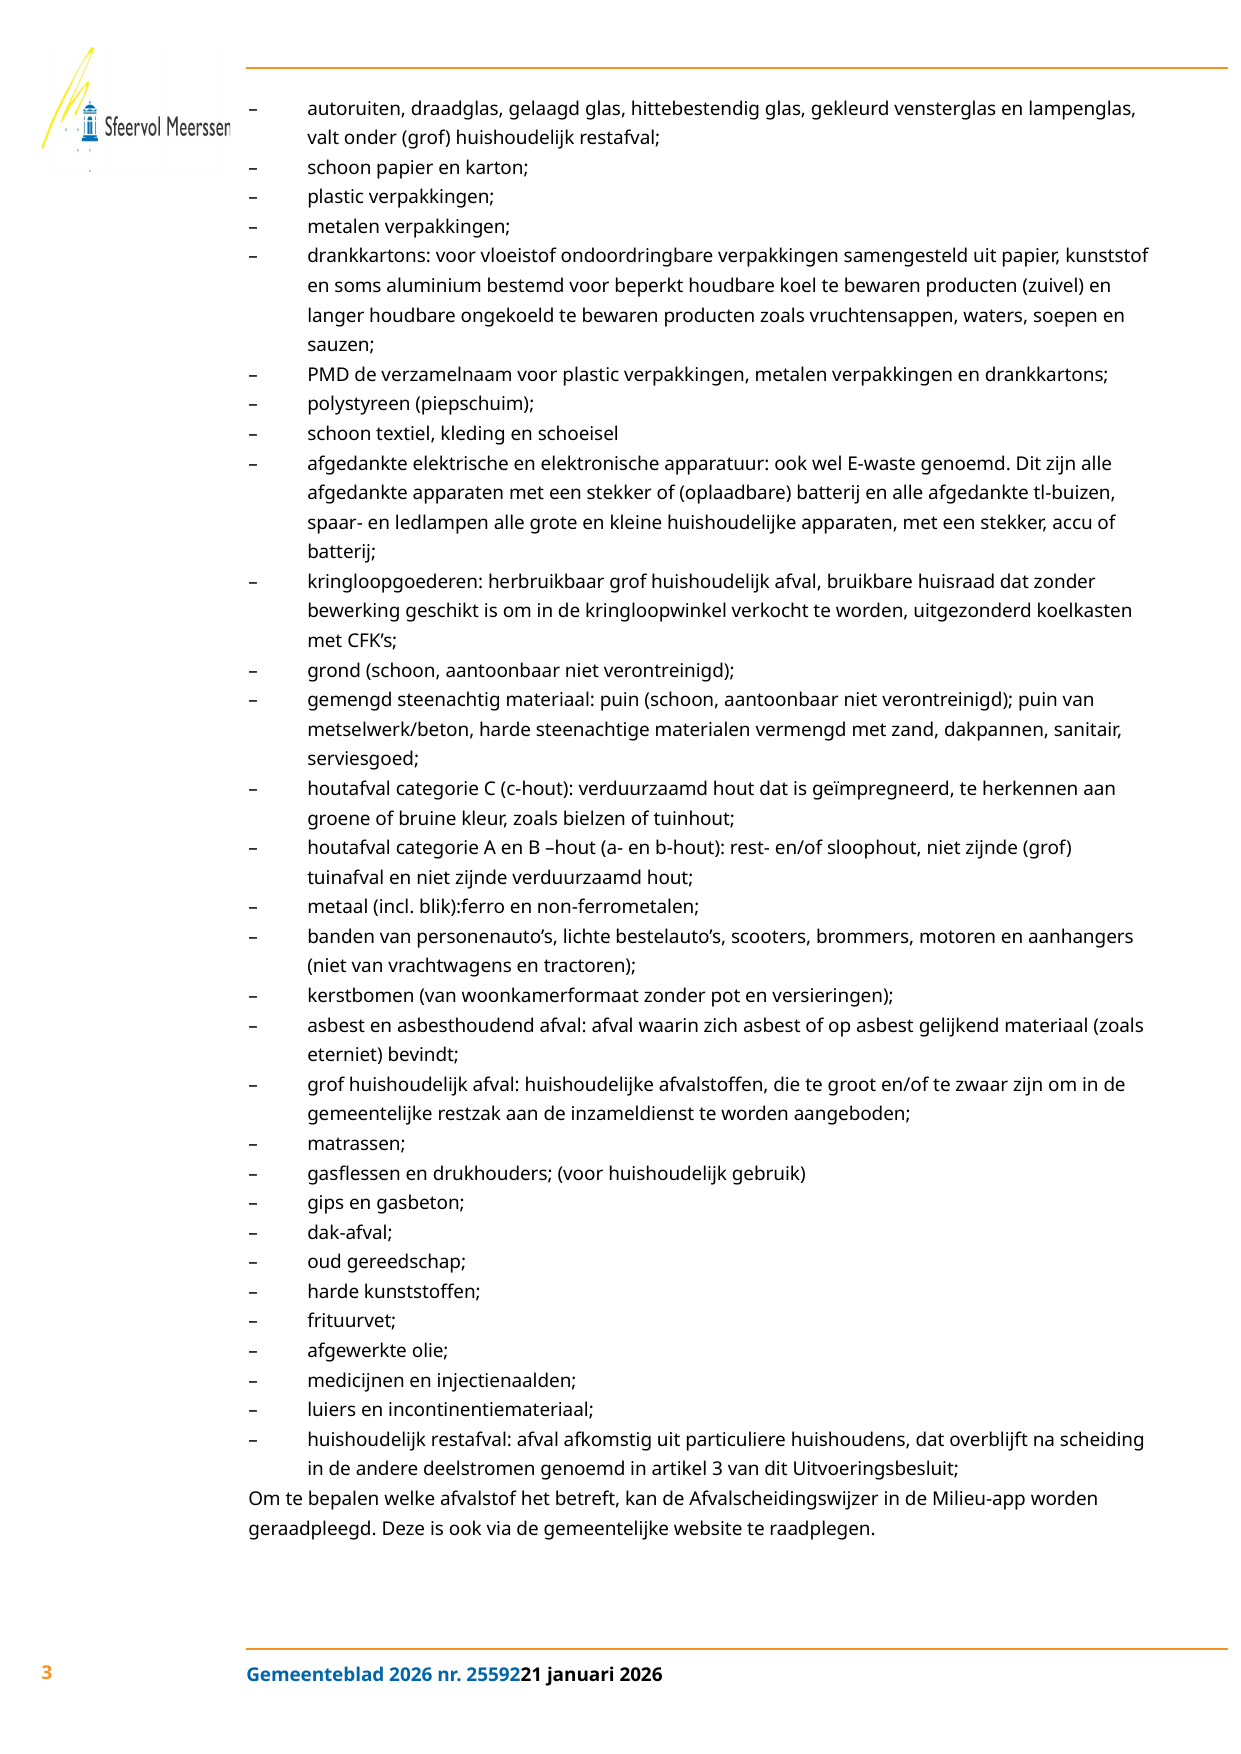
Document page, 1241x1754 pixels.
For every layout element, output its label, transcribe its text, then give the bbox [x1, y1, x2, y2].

list matrassen; [248, 1130, 1152, 1156]
list frituurvet; [248, 1308, 1152, 1333]
list autoruiten, draadglas, gelaagd glas, hittebestendig glas, gekleurd vensterglas en lampenglas, valt onder (grof) huishoudelijk restafval; [248, 95, 1152, 150]
list schoon textiel, kleding en schoeisel [248, 420, 1152, 446]
list huishoudelijk restafval: afval afkomstig uit particuliere huishoudens, dat overblijft na scheiding in de andere deelstromen genoemd in artikel 3 van dit Uitvoeringsbesluit; [248, 1426, 1152, 1481]
list kringloopgoederen: herbruikbaar grof huishoudelijk afval, bruikbare huisraad dat zonder bewerking geschikt is om in de kringloopwinkel verkocht te worden, uitgezonderd koelkasten met CFK’s; [248, 568, 1152, 653]
list kerstbomen (van woonkamerformaat zonder pot en versieringen); [248, 982, 1152, 1008]
list houtafval categorie A en B –hout (a- en b-hout): rest- en/of sloophout, niet zijnde (grof) tuinafval en niet zijnde verduurzaamd hout; [248, 834, 1152, 890]
text Om te bepalen welke afvalstof het betreft, kan de Afvalscheidingswijzer in de Milieu-app worden geraadpleegd. Deze is ook via de gemeentelijke website te raadplegen. [248, 1485, 1152, 1541]
list polystyreen (piepschuim); [248, 391, 1152, 416]
list medicijnen en injectienaalden; [248, 1367, 1152, 1393]
list afgedankte elektrische en elektronische apparatuur: ook wel E-waste genoemd. Dit zijn alle afgedankte apparaten met een stekker of (oplaadbare) batterij en alle afgedankte tl-buizen, spaar- en ledlampen alle grote en kleine huishoudelijke apparaten, met een stekker, accu of batterij; [248, 450, 1152, 564]
list oud gereedschap; [248, 1248, 1152, 1274]
list houtafval categorie C (c-hout): verduurzaamd hout dat is geïmpregneerd, te herkennen aan groene of bruine kleur, zoals bielzen of tuinhout; [248, 775, 1152, 831]
list afgewerkte olie; [248, 1337, 1152, 1363]
list schoon papier en karton; [248, 154, 1152, 180]
list grof huishoudelijk afval: huishoudelijke afvalstoffen, die te groot en/of te zwaar zijn om in de gemeentelijke restzak aan de inzameldienst te worden aangeboden; [248, 1071, 1152, 1126]
list gasflessen en drukhouders; (voor huishoudelijk gebruik) [248, 1160, 1152, 1186]
list gemengd steenachtig materiaal: puin (schoon, aantoonbaar niet verontreinigd); puin van metselwerk/beton, harde steenachtige materialen vermengd met zand, dakpannen, sanitair, serviesgoed; [248, 686, 1152, 771]
picture [41, 47, 231, 172]
list plastic verpakkingen; [248, 183, 1152, 209]
list luiers en incontinentiemateriaal; [248, 1396, 1152, 1422]
list gips en gasbeton; [248, 1189, 1152, 1215]
list asbest en asbesthoudend afval: afval waarin zich asbest of op asbest gelijkend materiaal (zoals eterniet) bevindt; [248, 1012, 1152, 1067]
list drankkartons: voor vloeistof ondoordringbare verpakkingen samengesteld uit papier, kunststof en soms aluminium bestemd voor beperkt houdbare koel te bewaren producten (zuivel) en langer houdbare ongekoeld te bewaren producten zoals vruchtensappen, waters, soepen en sauzen; [248, 243, 1152, 357]
list PMD de verzamelnaam voor plastic verpakkingen, metalen verpakkingen en drankkartons; [248, 361, 1152, 387]
list harde kunststoffen; [248, 1278, 1152, 1304]
list metalen verpakkingen; [248, 213, 1152, 239]
list metaal (incl. blik):ferro en non-ferrometalen; [248, 893, 1152, 919]
list banden van personenauto’s, lichte bestelauto’s, scooters, brommers, motoren en aanhangers (niet van vrachtwagens en tractoren); [248, 923, 1152, 978]
list grond (schoon, aantoonbaar niet verontreinigd); [248, 657, 1152, 683]
list dak-afval; [248, 1219, 1152, 1245]
